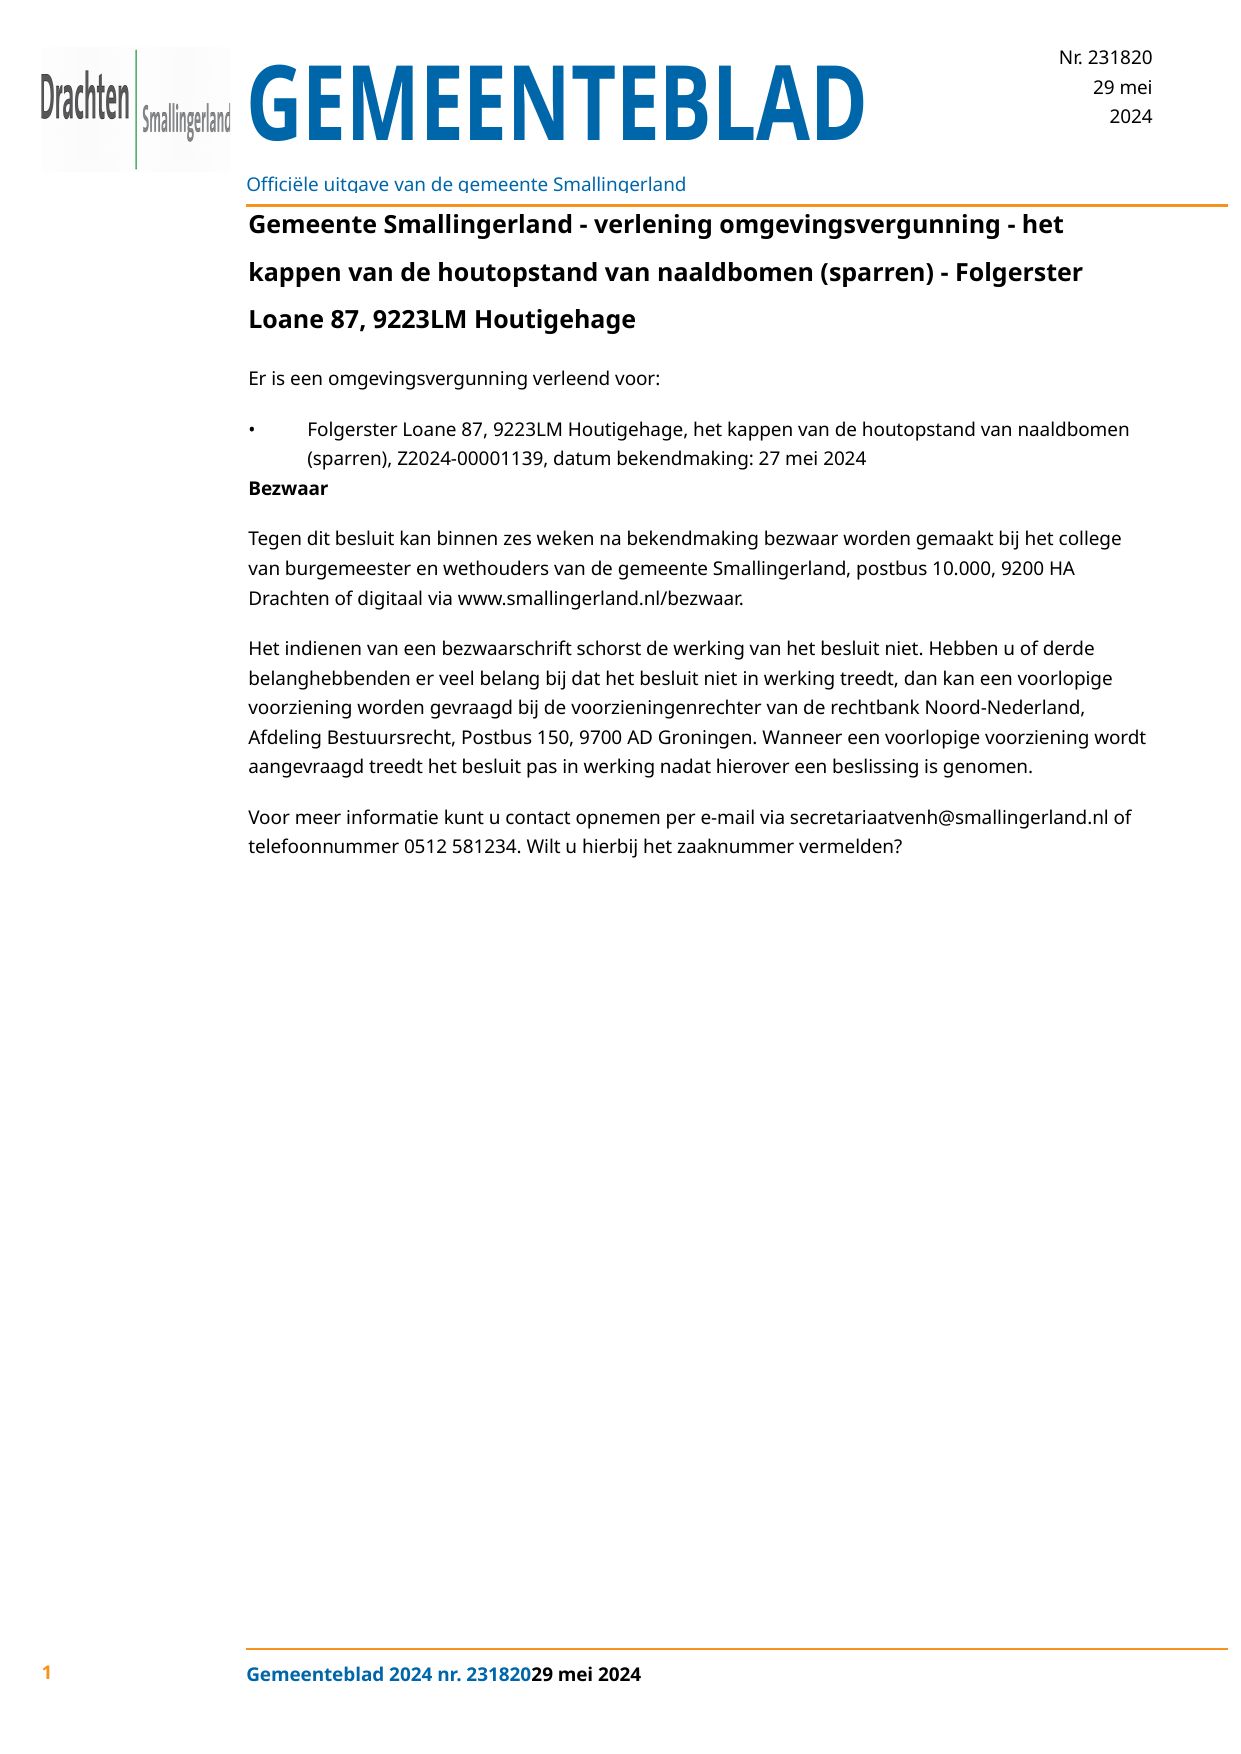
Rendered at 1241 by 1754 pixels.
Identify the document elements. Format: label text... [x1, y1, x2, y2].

text Bezwaar [248, 475, 1152, 501]
picture [41, 47, 231, 172]
list Folgerster Loane 87, 9223LM Houtigehage, het kappen van de houtopstand van naaldbomen (sparren), Z2024-00001139, datum bekendmaking: 27 mei 2024 [248, 416, 1152, 471]
text Tegen dit besluit kan binnen zes weken na bekendmaking bezwaar worden gemaakt bij het college van burgemeester en wethouders van de gemeente Smallingerland, postbus 10.000, 9200 HA Drachten of digitaal via www.smallingerland.nl/bezwaar. [248, 526, 1152, 610]
text Voor meer informatie kunt u contact opnemen per e-mail via secretariaatvenh@smallingerland.nl of telefoonnummer 0512 581234. Wilt u hierbij het zaaknummer vermelden? [248, 804, 1152, 859]
text Er is een omgevingsvergunning verleend voor: [248, 366, 1152, 391]
text Gemeente Smallingerland - verlening omgevingsvergunning - het kappen van de houtopstand van naaldbomen (sparren) - Folgerster Loane 87, 9223LM Houtigehage [248, 207, 1152, 336]
text Het indienen van een bezwaarschrift schorst de werking van het besluit niet. Hebben u of derde belanghebbenden er veel belang bij dat het besluit niet in werking treedt, dan kan een voorlopige voorziening worden gevraagd bij de voorzieningenrechter van de rechtbank Noord-Nederland, Afdeling Bestuursrecht, Postbus 150, 9700 AD Groningen. Wanneer een voorlopige voorziening wordt aangevraagd treedt het besluit pas in werking nadat hierover een beslissing is genomen. [248, 635, 1152, 779]
